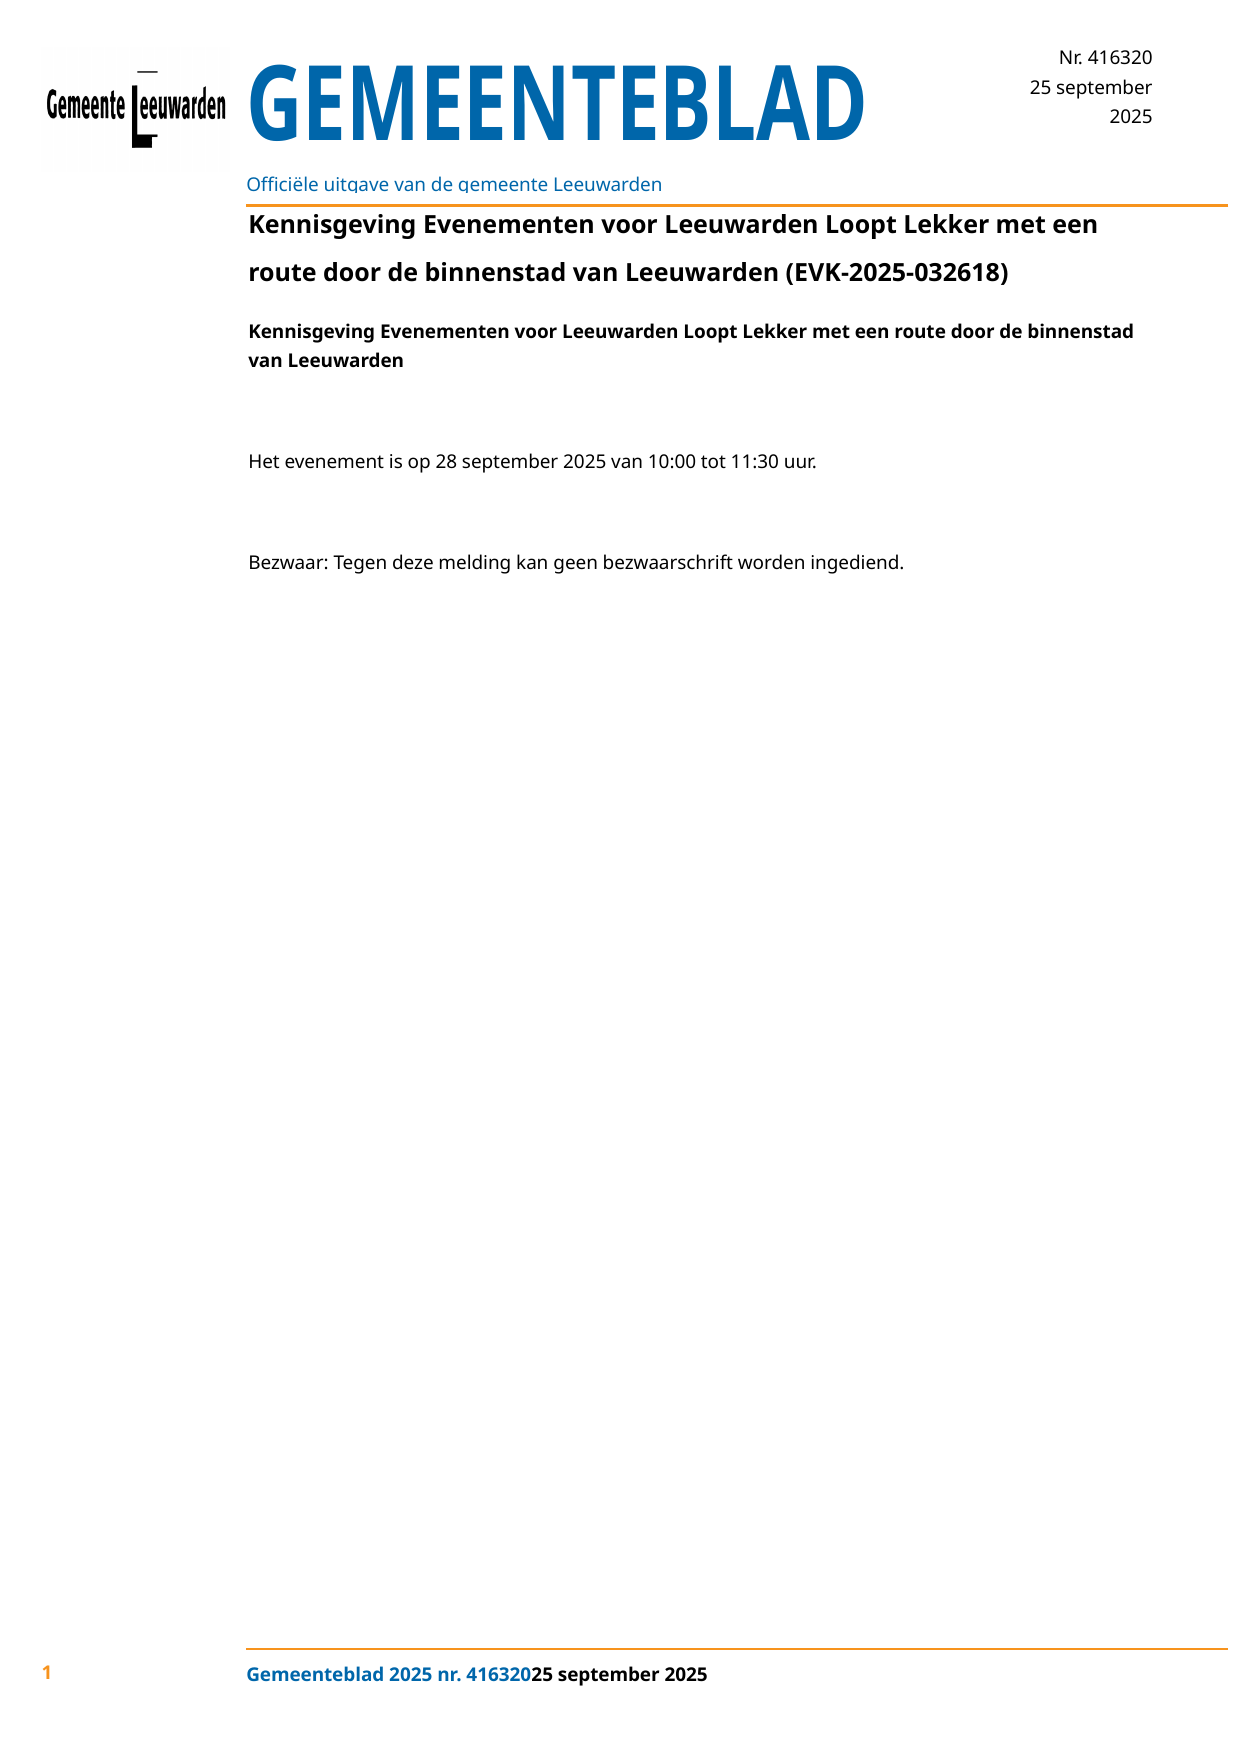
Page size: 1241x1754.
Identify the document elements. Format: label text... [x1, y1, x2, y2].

picture [41, 47, 231, 172]
text Kennisgeving Evenementen voor Leeuwarden Loopt Lekker met een route door de binnenstad van Leeuwarden (EVK-2025-032618) [248, 207, 1152, 288]
text Kennisgeving Evenementen voor Leeuwarden Loopt Lekker met een route door de binnenstad van Leeuwarden [248, 318, 1152, 373]
text Bezwaar: Tegen deze melding kan geen bezwaarschrift worden ingediend. [248, 549, 1152, 575]
text Het evenement is op 28 september 2025 van 10:00 tot 11:30 uur. [248, 448, 1152, 474]
